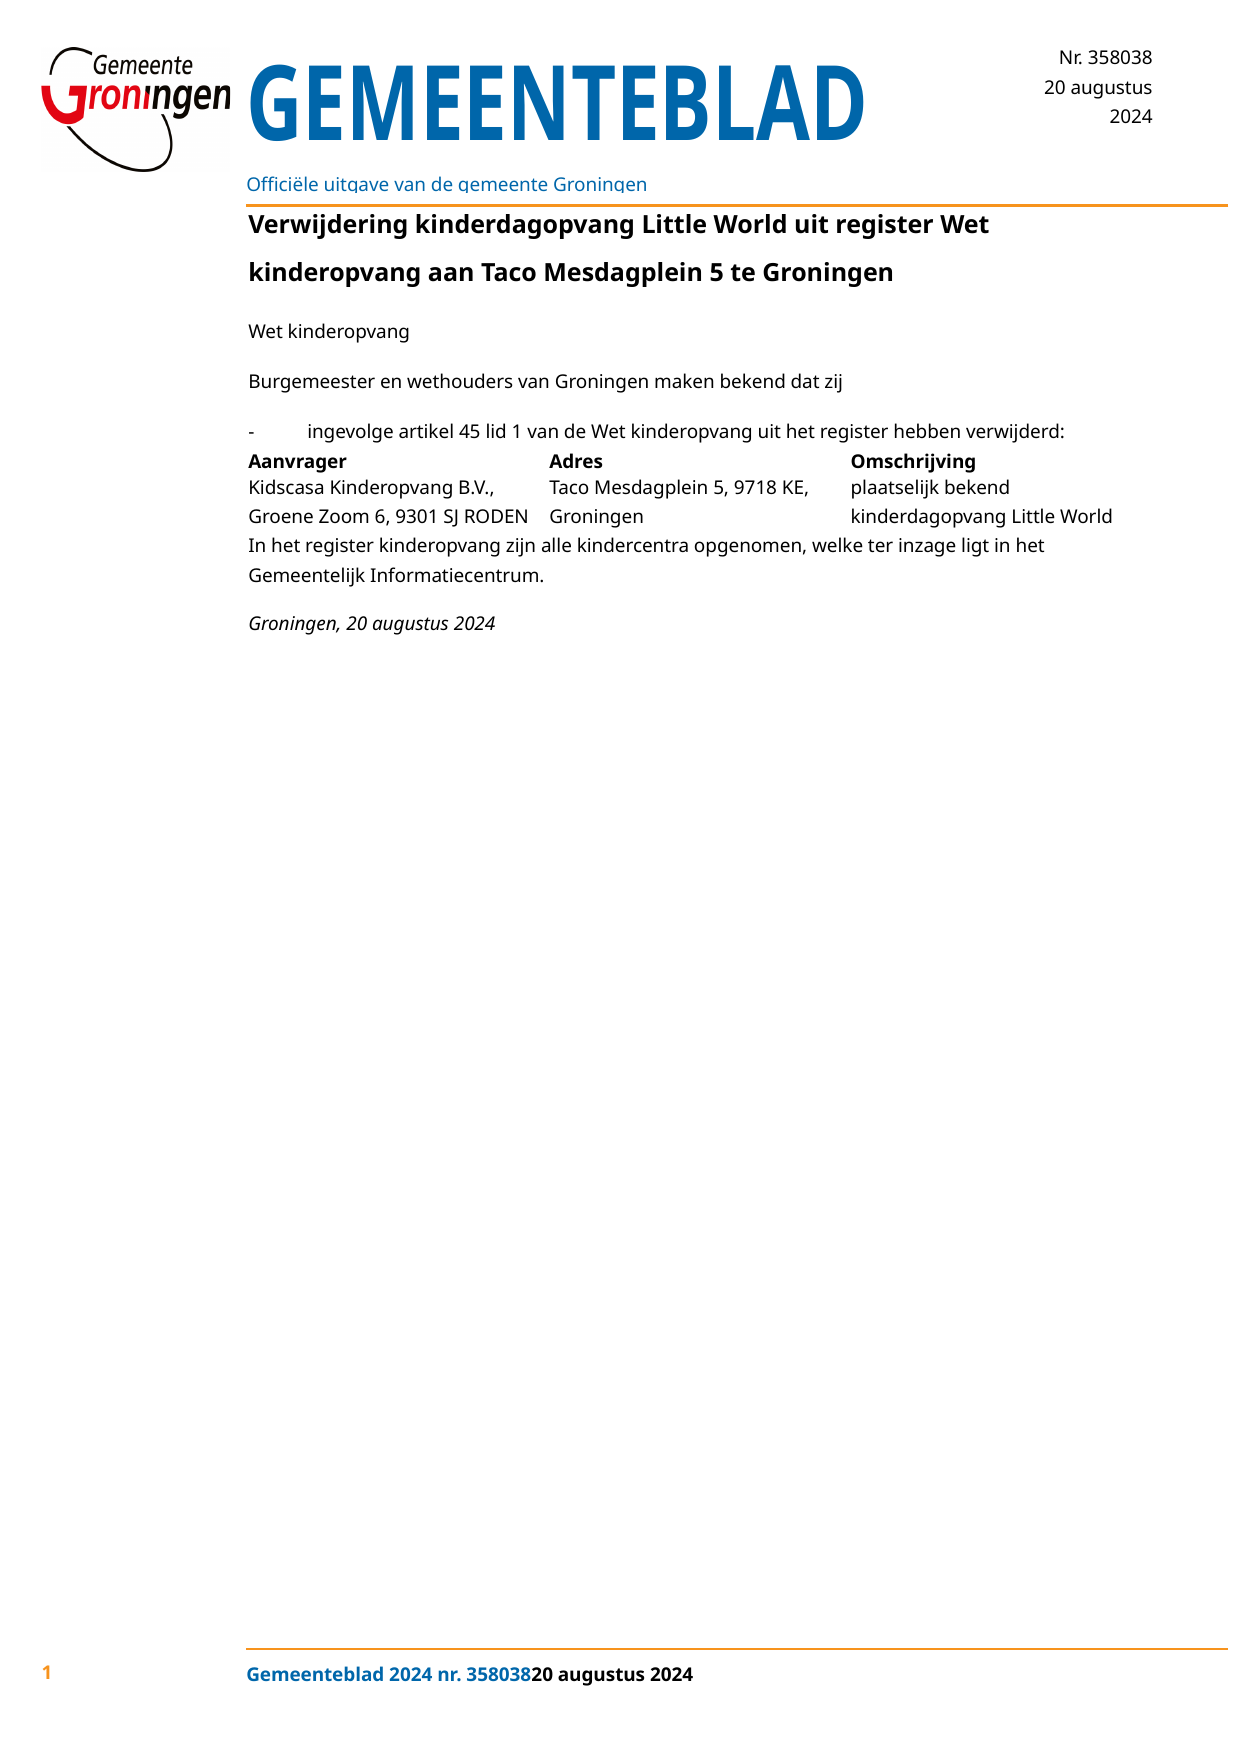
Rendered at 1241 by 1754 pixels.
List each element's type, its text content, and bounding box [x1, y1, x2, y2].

table_cell plaatselijk bekend kinderdagopvang Little World [850, 474, 1152, 529]
text In het register kinderopvang zijn alle kindercentra opgenomen, welke ter inzage ligt in het Gemeentelijk Informatiecentrum. [248, 533, 1152, 588]
list ingevolge artikel 45 lid 1 van de Wet kinderopvang uit het register hebben verwijderd: [248, 419, 1152, 444]
table_header Adres [549, 449, 850, 474]
table_cell Kidscasa Kinderopvang B.V., Groene Zoom 6, 9301 SJ RODEN [248, 474, 549, 529]
text Groningen, 20 augustus 2024 [248, 610, 1152, 636]
table_header Omschrijving [850, 449, 1152, 474]
table_cell Taco Mesdagplein 5, 9718 KE, Groningen [549, 474, 850, 529]
table_header Aanvrager [248, 449, 549, 474]
text Wet kinderopvang [248, 318, 1152, 344]
text Burgemeester en wethouders van Groningen maken bekend dat zij [248, 368, 1152, 394]
text Verwijdering kinderdagopvang Little World uit register Wet kinderopvang aan Taco Mesdagplein 5 te Groningen [248, 207, 1152, 288]
picture [41, 47, 231, 172]
